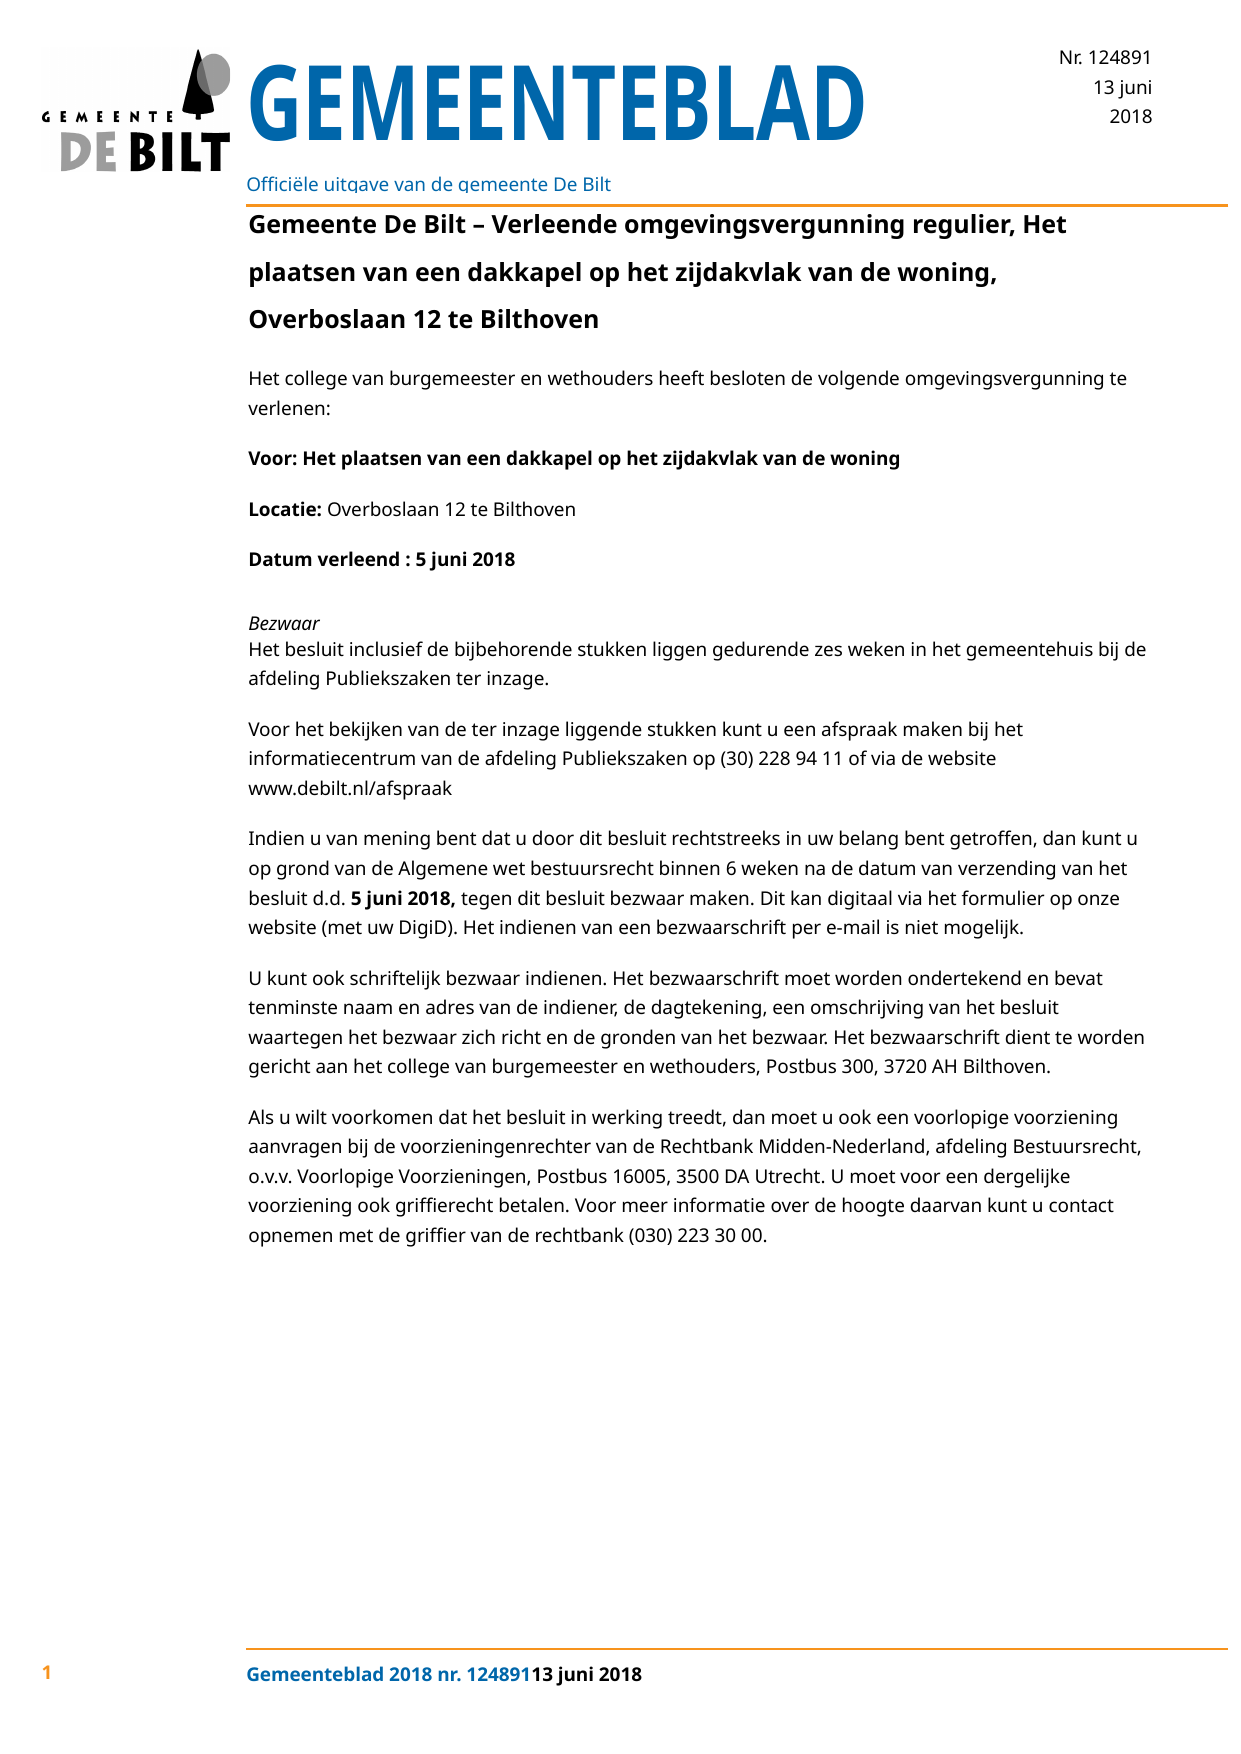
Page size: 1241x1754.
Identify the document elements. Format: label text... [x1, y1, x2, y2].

text Indien u van mening bent dat u door dit besluit rechtstreeks in uw belang bent getroffen, dan kunt u op grond van de Algemene wet bestuursrecht binnen 6 weken na de datum van verzending van het besluit d.d. 5 juni 2018, tegen dit besluit bezwaar maken. Dit kan digitaal via het formulier op onze website (met uw DigiD). Het indienen van een bezwaarschrift per e-mail is niet mogelijk. [248, 826, 1152, 940]
text Bezwaar [248, 610, 1152, 636]
text Gemeente De Bilt – Verleende omgevingsvergunning regulier, Het plaatsen van een dakkapel op het zijdakvlak van de woning, Overboslaan 12 te Bilthoven [248, 207, 1152, 336]
text Als u wilt voorkomen dat het besluit in werking treedt, dan moet u ook een voorlopige voorziening aanvragen bij de voorzieningenrechter van de Rechtbank Midden-Nederland, afdeling Bestuursrecht, o.v.v. Voorlopige Voorzieningen, Postbus 16005, 3500 DA Utrecht. U moet voor een dergelijke voorziening ook griffierecht betalen. Voor meer informatie over de hoogte daarvan kunt u contact opnemen met de griffier van de rechtbank (030) 223 30 00. [248, 1104, 1152, 1248]
text Voor: Het plaatsen van een dakkapel op het zijdakvlak van de woning [248, 446, 1152, 471]
text Voor het bekijken van de ter inzage liggende stukken kunt u een afspraak maken bij het informatiecentrum van de afdeling Publiekszaken op (30) 228 94 11 of via de website www.debilt.nl/afspraak [248, 716, 1152, 801]
text Datum verleend : 5 juni 2018 [248, 546, 1152, 572]
text U kunt ook schriftelijk bezwaar indienen. Het bezwaarschrift moet worden ondertekend en bevat tenminste naam en adres van de indiener, de dagtekening, een omschrijving van het besluit waartegen het bezwaar zich richt en de gronden van het bezwaar. Het bezwaarschrift dient te worden gericht aan het college van burgemeester en wethouders, Postbus 300, 3720 AH Bilthoven. [248, 965, 1152, 1079]
text Het college van burgemeester en wethouders heeft besloten de volgende omgevingsvergunning te verlenen: [248, 366, 1152, 421]
picture [41, 47, 231, 172]
text Het besluit inclusief de bijbehorende stukken liggen gedurende zes weken in het gemeentehuis bij de afdeling Publiekszaken ter inzage. [248, 636, 1152, 691]
text Locatie: Overboslaan 12 te Bilthoven [248, 496, 1152, 522]
